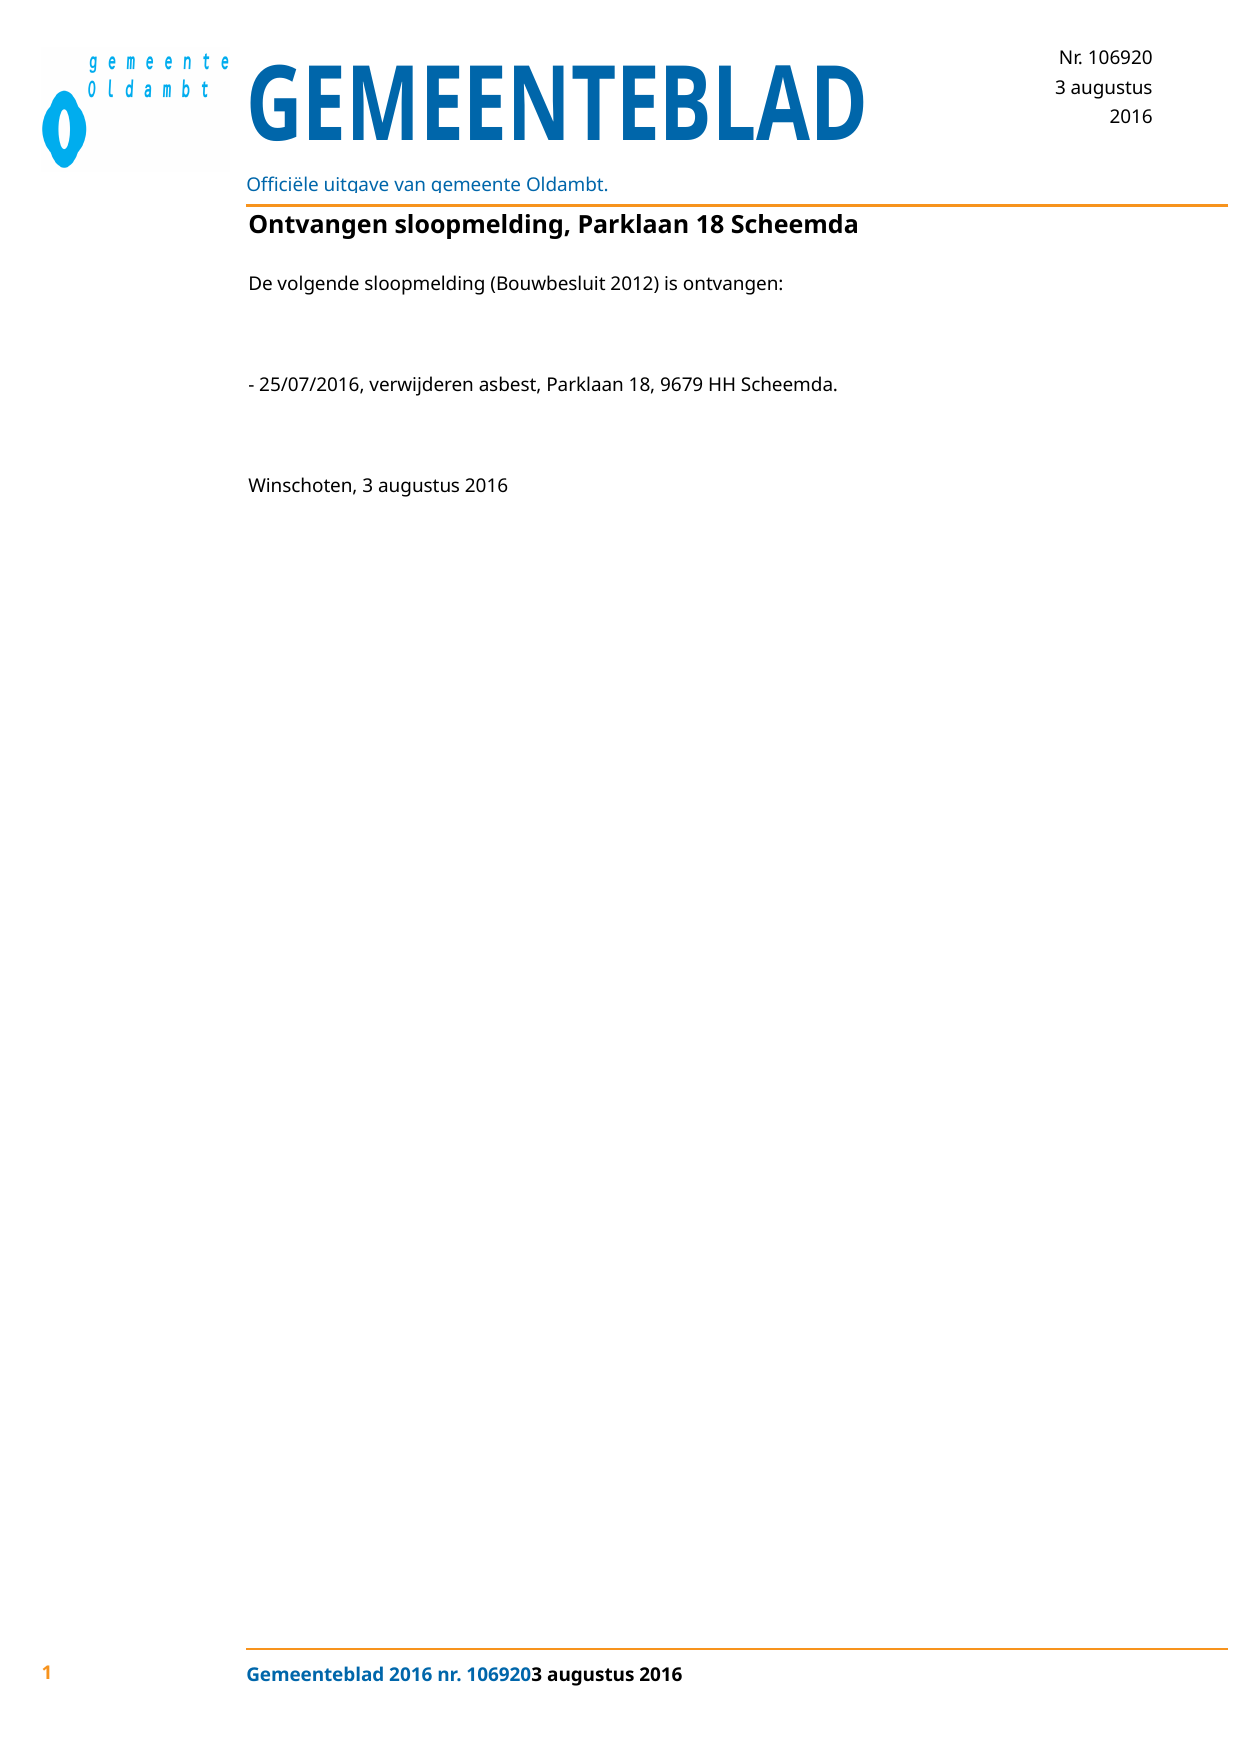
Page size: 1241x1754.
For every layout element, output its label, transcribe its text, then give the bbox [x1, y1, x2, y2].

text De volgende sloopmelding (Bouwbesluit 2012) is ontvangen: [248, 270, 1152, 296]
text Ontvangen sloopmelding, Parklaan 18 Scheemda [248, 207, 1152, 241]
text - 25/07/2016, verwijderen asbest, Parklaan 18, 9679 HH Scheemda. [248, 371, 1152, 397]
text Winschoten, 3 augustus 2016 [248, 472, 1152, 498]
picture [41, 47, 231, 172]
